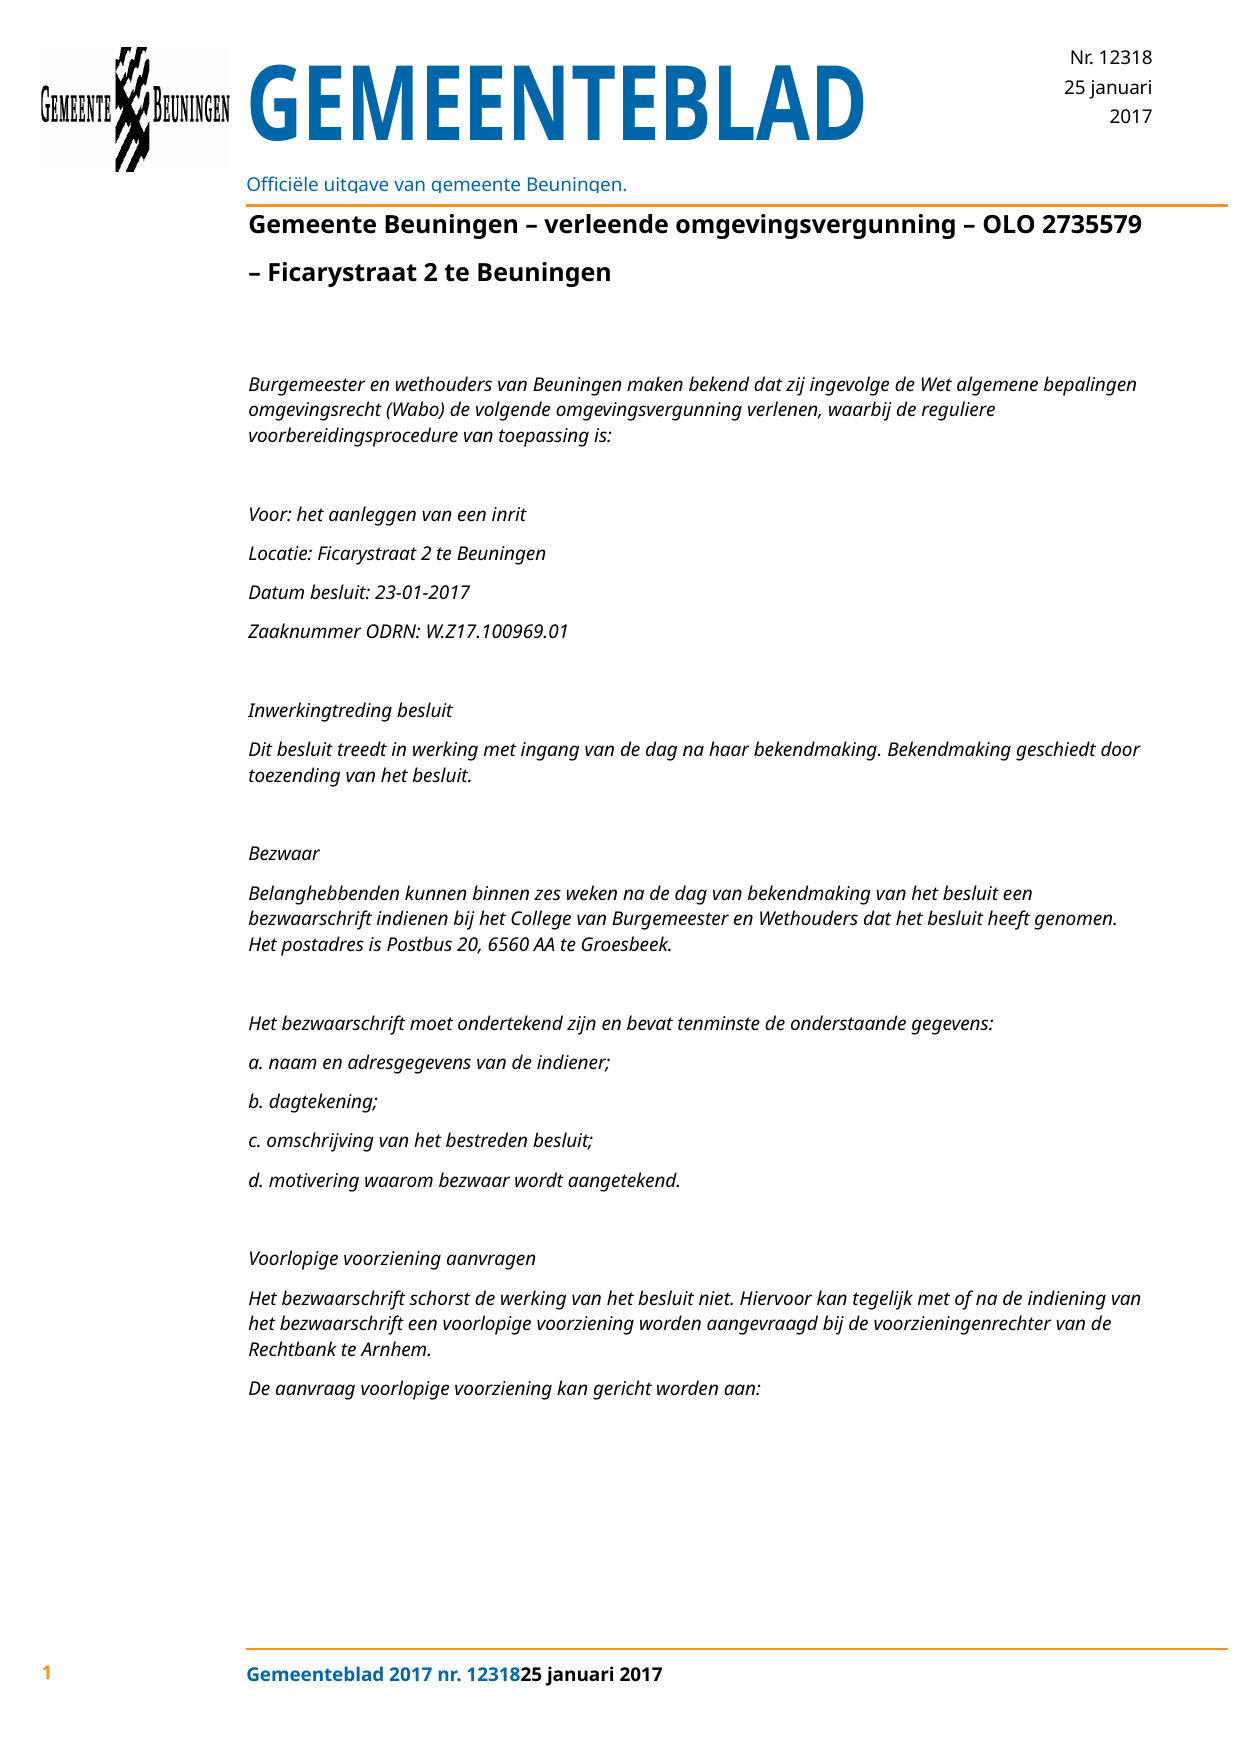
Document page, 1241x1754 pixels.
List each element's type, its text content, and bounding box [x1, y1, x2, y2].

text Gemeente Beuningen – verleende omgevingsvergunning – OLO 2735579 – Ficarystraat 2 te Beuningen [248, 207, 1152, 288]
text Burgemeester en wethouders van Beuningen maken bekend dat zij ingevolge de Wet algemene bepalingen omgevingsrecht (Wabo) de volgende omgevingsvergunning verlenen, waarbij de reguliere voorbereidingsprocedure van toepassing is: [248, 371, 1152, 448]
text Dit besluit treedt in werking met ingang van de dag na haar bekendmaking. Bekendmaking geschiedt door toezending van het besluit. [248, 736, 1152, 788]
text Inwerkingtreding besluit [248, 697, 1152, 723]
text b. dagtekening; [248, 1088, 1152, 1114]
text Belanghebbenden kunnen binnen zes weken na de dag van bekendmaking van het besluit een bezwaarschrift indienen bij het College van Burgemeester en Wethouders dat het besluit heeft genomen. Het postadres is Postbus 20, 6560 AA te Groesbeek. [248, 880, 1152, 957]
text Het bezwaarschrift schorst de werking van het besluit niet. Hiervoor kan tegelijk met of na de indiening van het bezwaarschrift een voorlopige voorziening worden aangevraagd bij de voorzieningenrechter van de Rechtbank te Arnhem. [248, 1285, 1152, 1362]
text De aanvraag voorlopige voorziening kan gericht worden aan: [248, 1376, 1152, 1401]
text Het bezwaarschrift moet ondertekend zijn en bevat tenminste de onderstaande gegevens: [248, 1010, 1152, 1036]
text Locatie: Ficarystraat 2 te Beuningen [248, 540, 1152, 566]
text d. motivering waarom bezwaar wordt aangetekend. [248, 1167, 1152, 1193]
picture [41, 47, 231, 172]
text Bezwaar [248, 841, 1152, 866]
text Voorlopige voorziening aanvragen [248, 1246, 1152, 1271]
text Voor: het aanleggen van een inrit [248, 501, 1152, 526]
text Datum besluit: 23-01-2017 [248, 579, 1152, 605]
text Zaaknummer ODRN: W.Z17.100969.01 [248, 618, 1152, 644]
text c. omschrijving van het bestreden besluit; [248, 1128, 1152, 1153]
text a. naam en adresgegevens van de indiener; [248, 1049, 1152, 1075]
